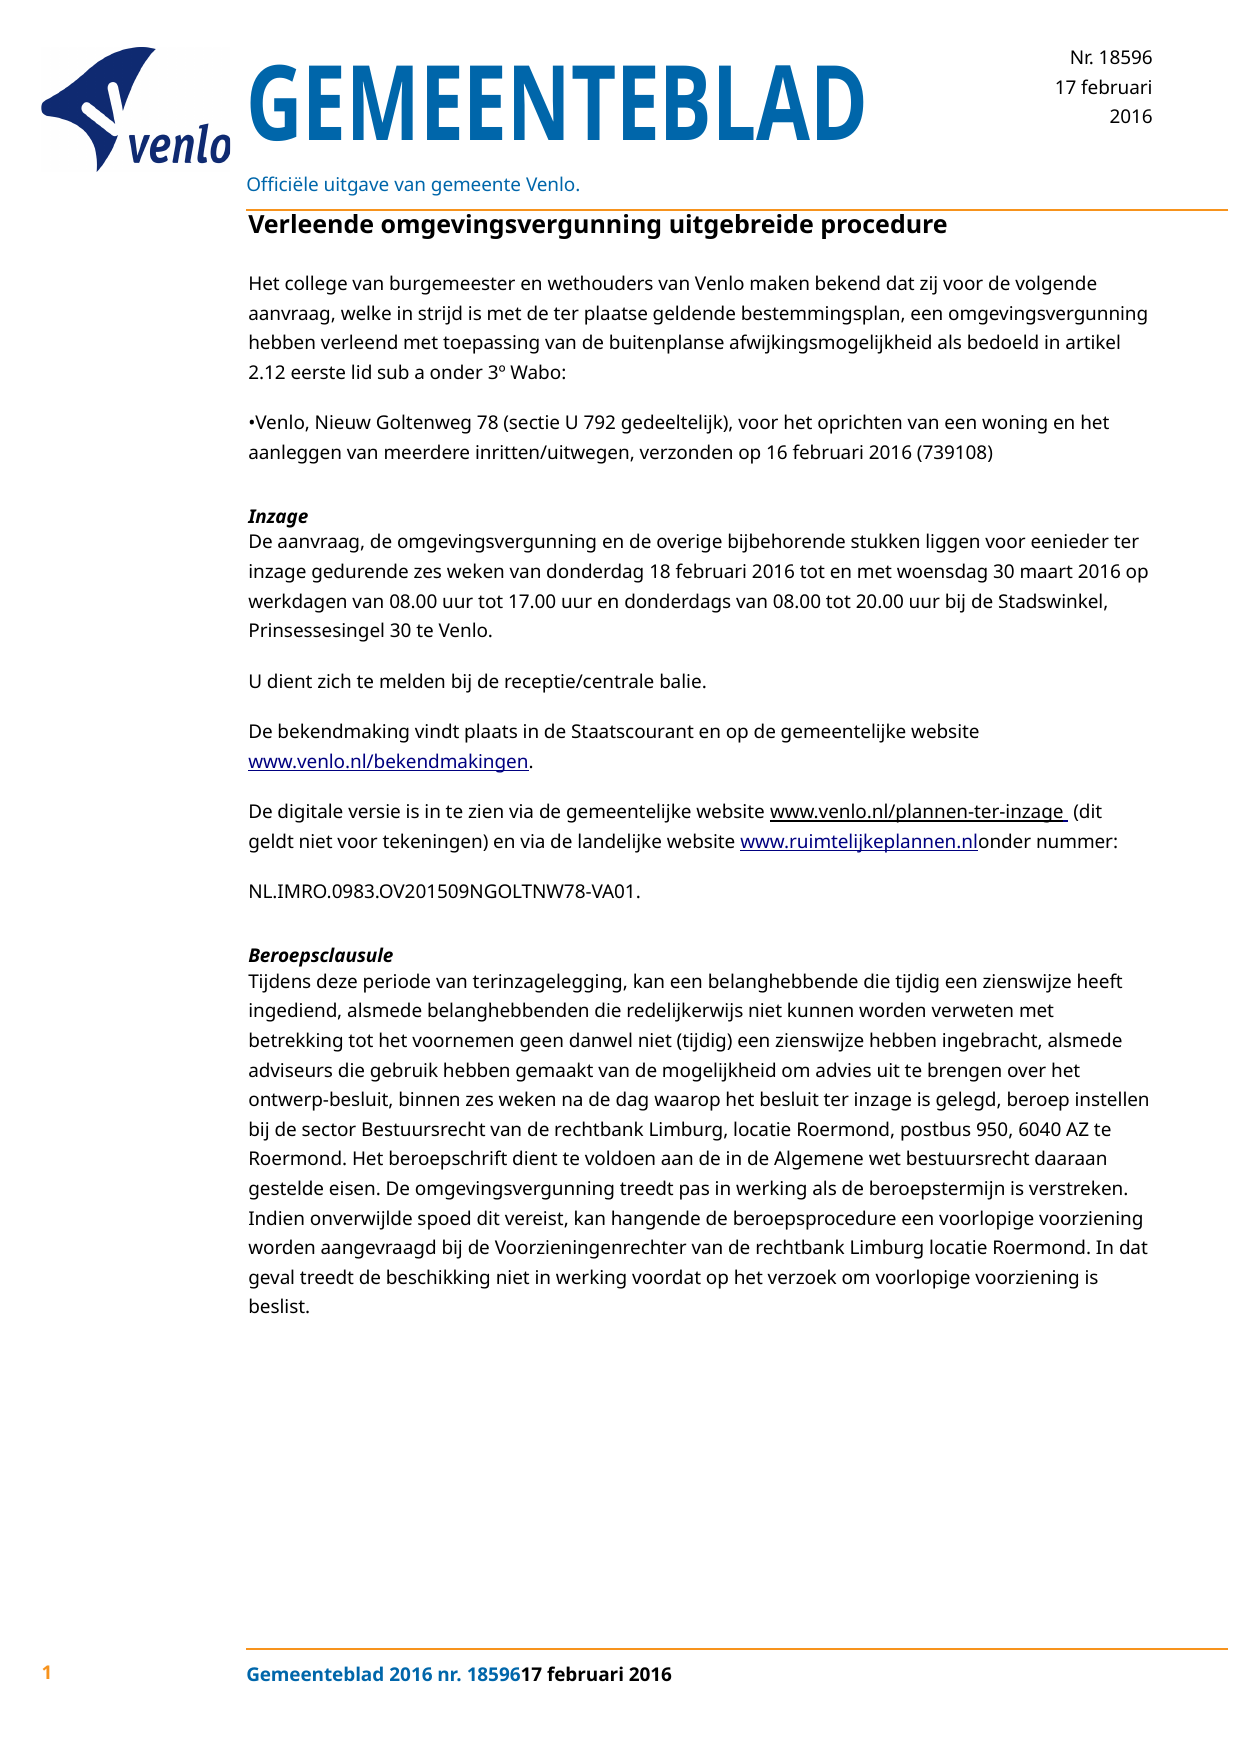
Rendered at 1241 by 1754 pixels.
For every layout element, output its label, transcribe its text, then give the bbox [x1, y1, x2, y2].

text De aanvraag, de omgevingsvergunning en de overige bijbehorende stukken liggen voor eenieder ter inzage gedurende zes weken van donderdag 18 februari 2016 tot en met woensdag 30 maart 2016 op werkdagen van 08.00 uur tot 17.00 uur en donderdags van 08.00 tot 20.00 uur bij de Stadswinkel, Prinsessesingel 30 te Venlo. [248, 529, 1152, 643]
text U dient zich te melden bij de receptie/centrale balie. [248, 668, 1152, 694]
text De digitale versie is in te zien via de gemeentelijke website www.venlo.nl/plannen-ter-inzage (dit geldt niet voor tekeningen) en via de landelijke website www.ruimtelijkeplannen.nlonder nummer: [248, 798, 1152, 854]
picture [41, 47, 231, 172]
text Tijdens deze periode van terinzagelegging, kan een belanghebbende die tijdig een zienswijze heeft ingediend, alsmede belanghebbenden die redelijkerwijs niet kunnen worden verweten met betrekking tot het voornemen geen danwel niet (tijdig) een zienswijze hebben ingebracht, alsmede adviseurs die gebruik hebben gemaakt van de mogelijkheid om advies uit te brengen over het ontwerp-besluit, binnen zes weken na de dag waarop het besluit ter inzage is gelegd, beroep instellen bij de sector Bestuursrecht van de rechtbank Limburg, locatie Roermond, postbus 950, 6040 AZ te Roermond. Het beroepschrift dient te voldoen aan de in de Algemene wet bestuursrecht daaraan gestelde eisen. De omgevingsvergunning treedt pas in werking als de beroepstermijn is verstreken. Indien onverwijlde spoed dit vereist, kan hangende de beroepsprocedure een voorlopige voorziening worden aangevraagd bij de Voorzieningenrechter van de rechtbank Limburg locatie Roermond. In dat geval treedt de beschikking niet in werking voordat op het verzoek om voorlopige voorziening is beslist. [248, 968, 1152, 1319]
text De bekendmaking vindt plaats in de Staatscourant en op de gemeentelijke website www.venlo.nl/bekendmakingen. [248, 718, 1152, 774]
text Beroepsclausule [248, 942, 1152, 968]
text Verleende omgevingsvergunning uitgebreide procedure [248, 211, 1152, 241]
text •Venlo, Nieuw Goltenweg 78 (sectie U 792 gedeeltelijk), voor het oprichten van een woning en het aanleggen van meerdere inritten/uitwegen, verzonden op 16 februari 2016 (739108) [248, 409, 1152, 465]
text Het college van burgemeester en wethouders van Venlo maken bekend dat zij voor de volgende aanvraag, welke in strijd is met de ter plaatse geldende bestemmingsplan, een omgevingsvergunning hebben verleend met toepassing van de buitenplanse afwijkingsmogelijkheid als bedoeld in artikel 2.12 eerste lid sub a onder 3º Wabo: [248, 270, 1152, 385]
text NL.IMRO.0983.OV201509NGOLTNW78-VA01. [248, 878, 1152, 904]
text Inzage [248, 503, 1152, 529]
